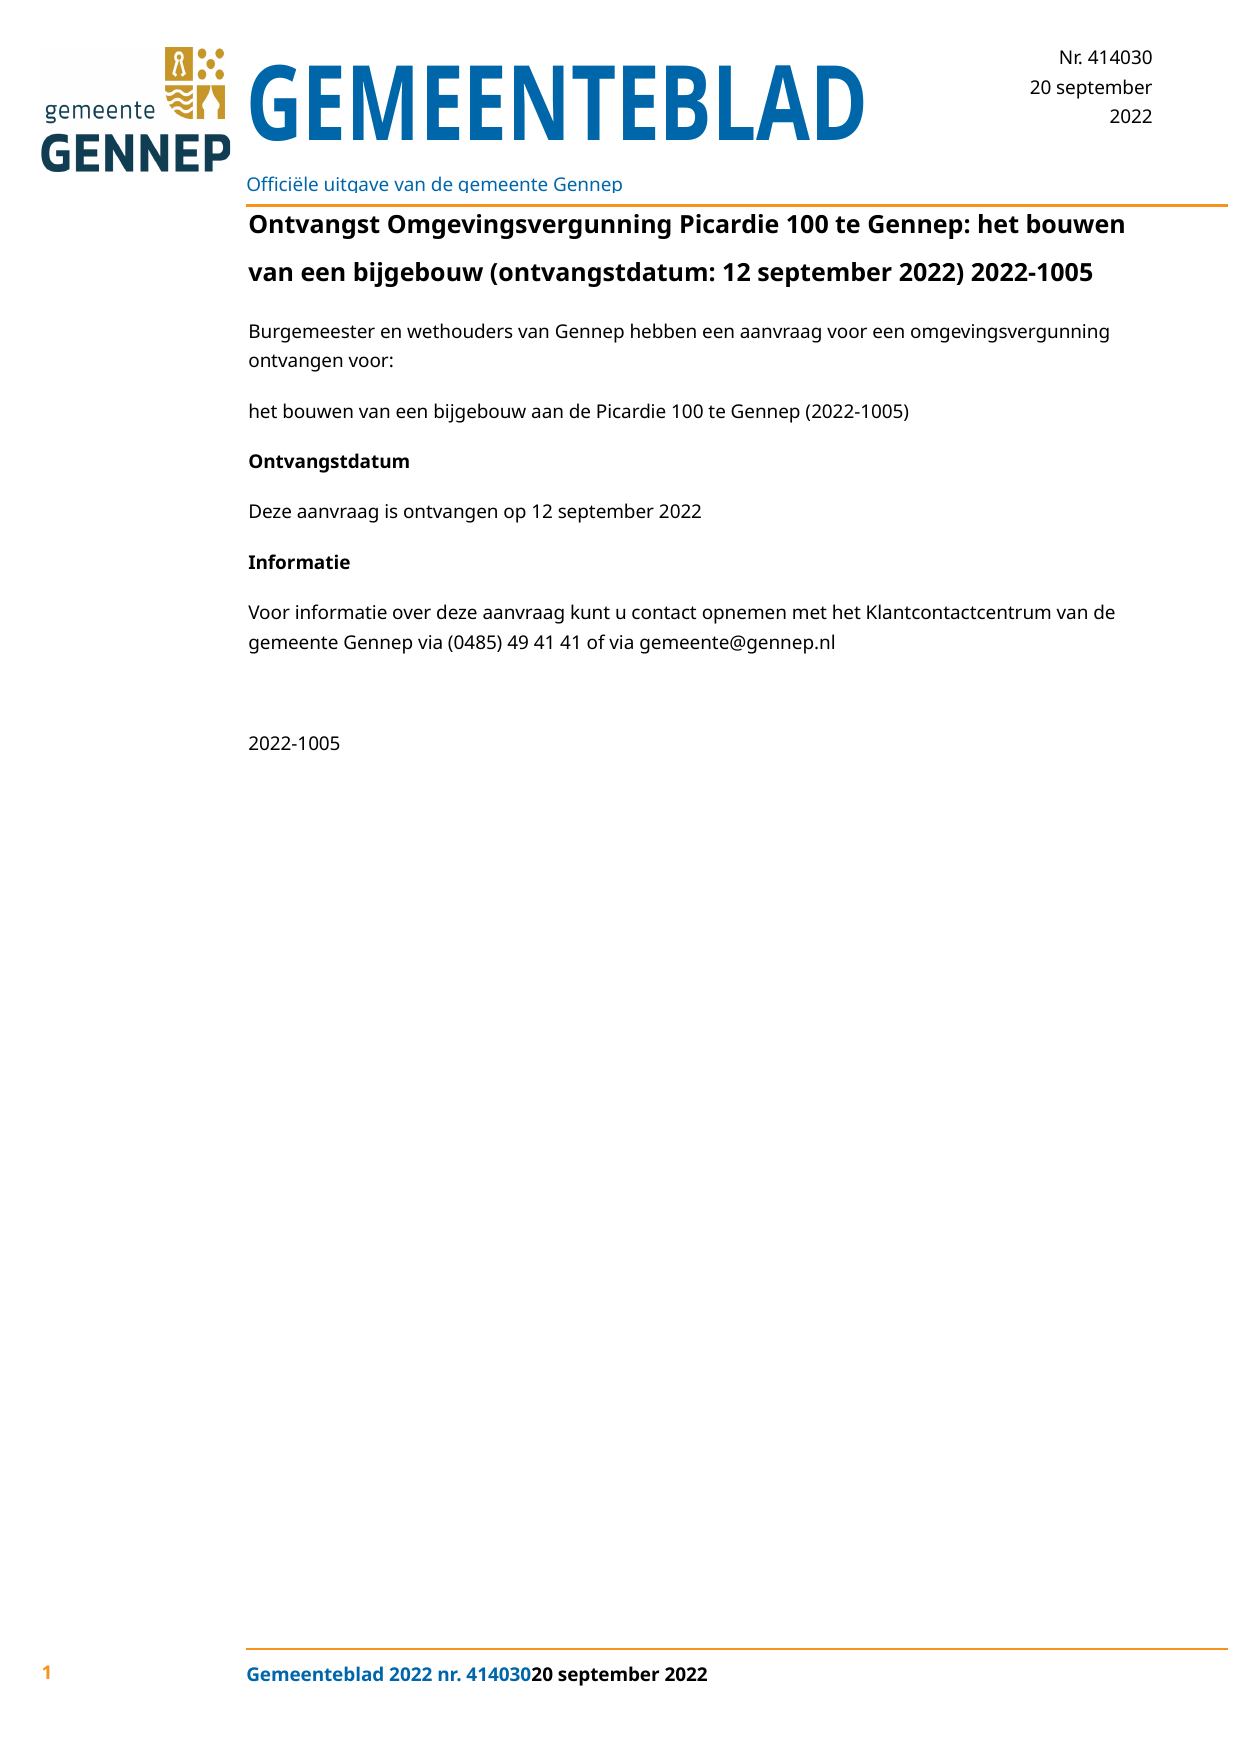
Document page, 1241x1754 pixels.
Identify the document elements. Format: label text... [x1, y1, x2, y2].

text Burgemeester en wethouders van Gennep hebben een aanvraag voor een omgevingsvergunning ontvangen voor: [248, 318, 1152, 373]
text 2022-1005 [248, 730, 1152, 756]
text Informatie [248, 549, 1152, 575]
text het bouwen van een bijgebouw aan de Picardie 100 te Gennep (2022-1005) [248, 398, 1152, 424]
text Ontvangstdatum [248, 448, 1152, 474]
picture [41, 47, 231, 172]
text Deze aanvraag is ontvangen op 12 september 2022 [248, 499, 1152, 524]
text Voor informatie over deze aanvraag kunt u contact opnemen met het Klantcontactcentrum van de gemeente Gennep via (0485) 49 41 41 of via gemeente@gennep.nl [248, 599, 1152, 655]
text Ontvangst Omgevingsvergunning Picardie 100 te Gennep: het bouwen van een bijgebouw (ontvangstdatum: 12 september 2022) 2022-1005 [248, 207, 1152, 288]
